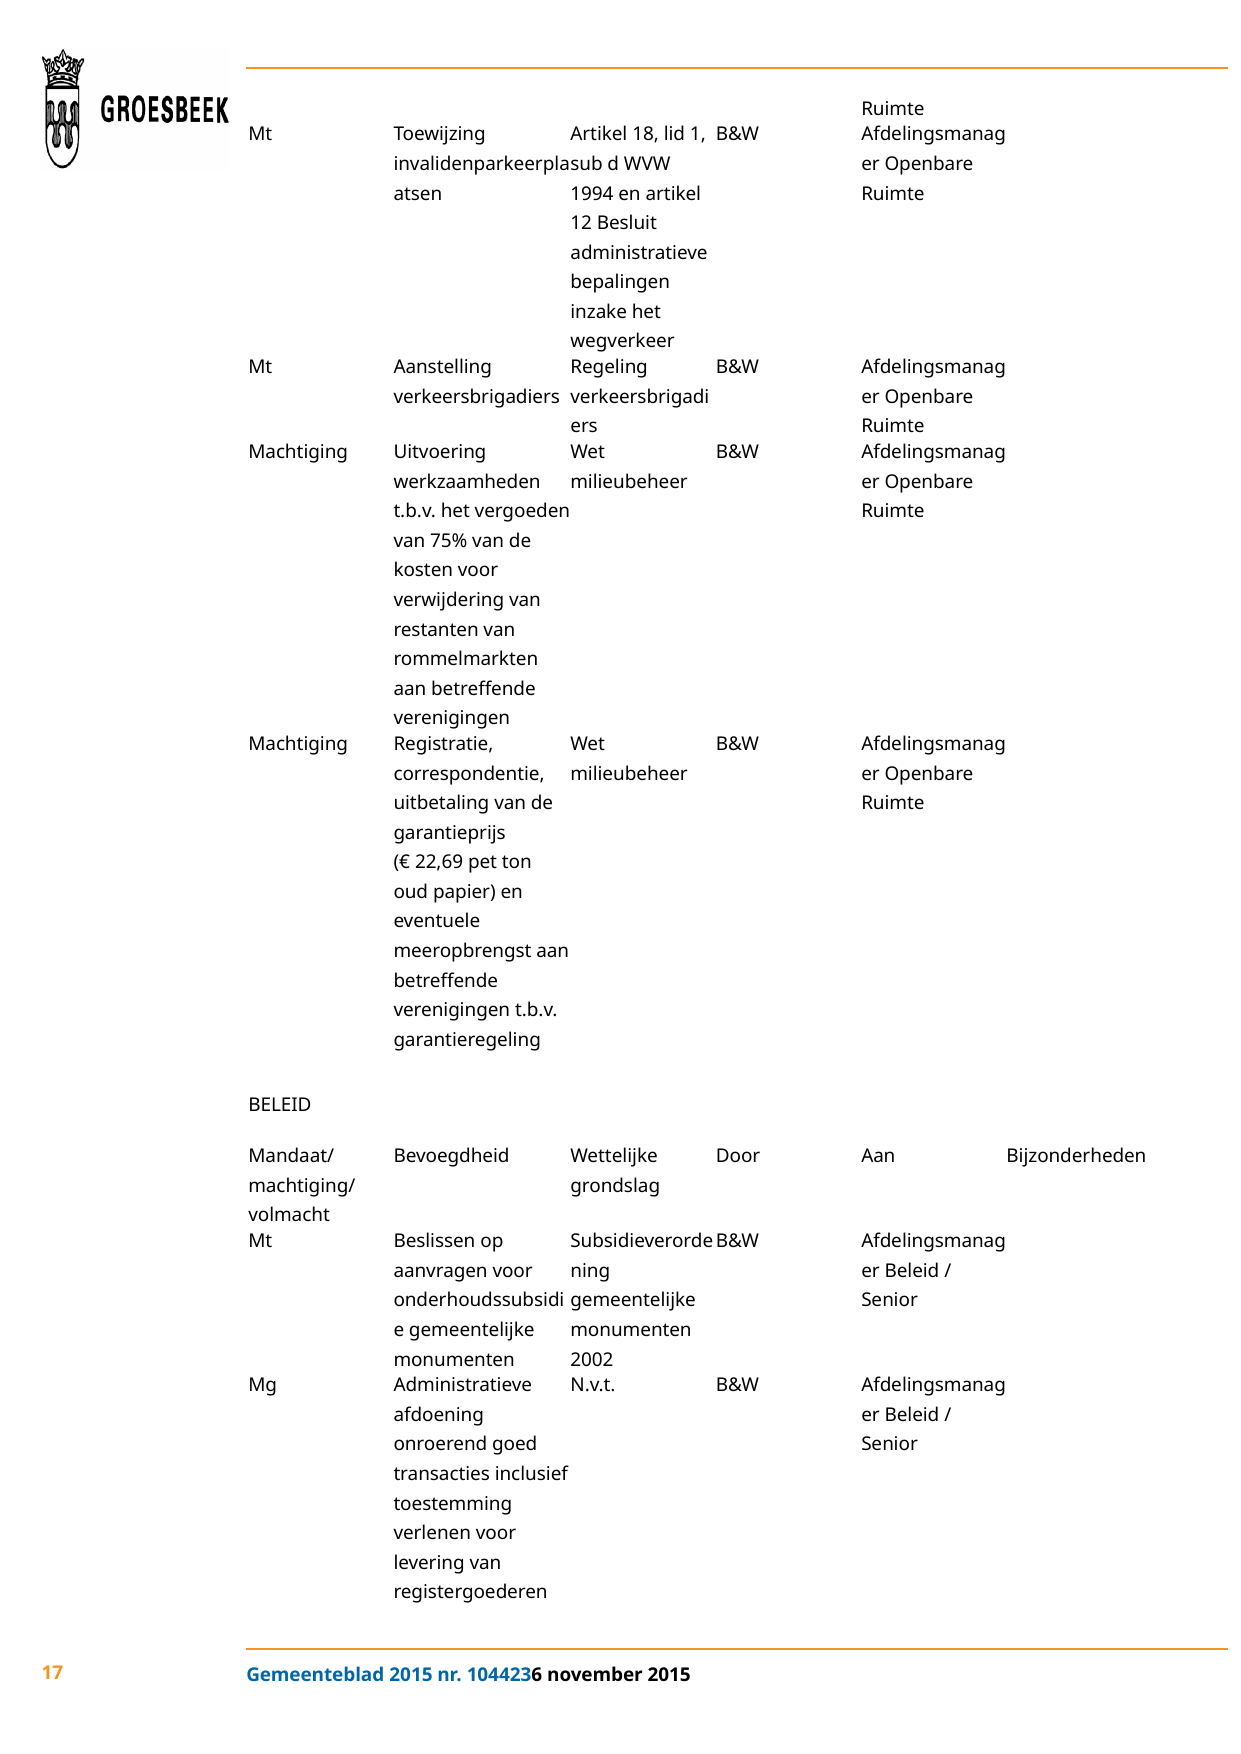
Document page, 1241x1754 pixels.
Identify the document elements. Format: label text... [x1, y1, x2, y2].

table_cell B&W [716, 730, 861, 1052]
table_cell N.v.t. [570, 1371, 716, 1604]
table_cell Wet milieubeheer [570, 730, 716, 1052]
table_header Aan [861, 1143, 1006, 1227]
table_cell Registratie, correspondentie, uitbetaling van de garantieprijs (€ 22,69 pet ton oud papier) en eventuele meeropbrengst aan betreffende verenigingen t.b.v. garantieregeling [393, 730, 570, 1052]
table_cell Machtiging [248, 438, 393, 730]
table_cell [1006, 1371, 1152, 1604]
table_cell B&W [716, 121, 861, 353]
table_cell Artikel 18, lid 1, sub d WVW 1994 en artikel 12 Besluit administratieve bepalingen inzake het wegverkeer [570, 121, 716, 353]
table_cell Subsidieverordening gemeentelijke monumenten 2002 [570, 1228, 716, 1371]
table_cell Wet milieubeheer [570, 438, 716, 730]
table_cell Afdelingsmanager Openbare Ruimte [861, 438, 1006, 730]
table_cell Administratieve afdoening onroerend goed transacties inclusief toestemming verlenen voor levering van registergoederen [393, 1371, 570, 1604]
table_cell Ruimte [861, 95, 1006, 121]
table_cell Mg [248, 1371, 393, 1604]
table_cell Regeling verkeersbrigadiers [570, 353, 716, 438]
picture [41, 47, 231, 172]
table_cell Mt [248, 1228, 393, 1371]
table_cell Mt [248, 121, 393, 353]
table_header Door [716, 1143, 861, 1227]
table_cell [1006, 353, 1152, 438]
table_header Bijzonderheden [1006, 1143, 1152, 1227]
table_cell B&W [716, 353, 861, 438]
table_cell Afdelingsmanager Beleid / Senior [861, 1228, 1006, 1371]
table_cell B&W [716, 1228, 861, 1371]
table_cell Mt [248, 353, 393, 438]
table_header Bevoegdheid [393, 1143, 570, 1227]
table_cell Afdelingsmanager Beleid / Senior [861, 1371, 1006, 1604]
table_cell B&W [716, 438, 861, 730]
table_cell [393, 95, 570, 121]
table_cell [1006, 438, 1152, 730]
table_cell Afdelingsmanager Openbare Ruimte [861, 730, 1006, 1052]
table_cell Afdelingsmanager Openbare Ruimte [861, 353, 1006, 438]
table_cell Machtiging [248, 730, 393, 1052]
table_cell B&W [716, 1371, 861, 1604]
table_cell Afdelingsmanager Openbare Ruimte [861, 121, 1006, 353]
table_cell [1006, 95, 1152, 121]
table_cell Beslissen op aanvragen voor onderhoudssubsidie gemeentelijke monumenten [393, 1228, 570, 1371]
table_cell [716, 95, 861, 121]
table_cell Uitvoering werkzaamheden t.b.v. het vergoeden van 75% van de kosten voor verwijdering van restanten van rommelmarkten aan betreffende verenigingen [393, 438, 570, 730]
table_cell Toewijzing invalidenparkeerplaatsen [393, 121, 570, 353]
table_cell [1006, 121, 1152, 353]
table_cell [1006, 1228, 1152, 1371]
table_cell [248, 95, 393, 121]
text BELEID [248, 1091, 1152, 1117]
table_header Mandaat/ machtiging/ volmacht [248, 1143, 393, 1227]
table_cell Aanstelling verkeersbrigadiers [393, 353, 570, 438]
table_header Wettelijke grondslag [570, 1143, 716, 1227]
table_cell [1006, 730, 1152, 1052]
table_cell [570, 95, 716, 121]
